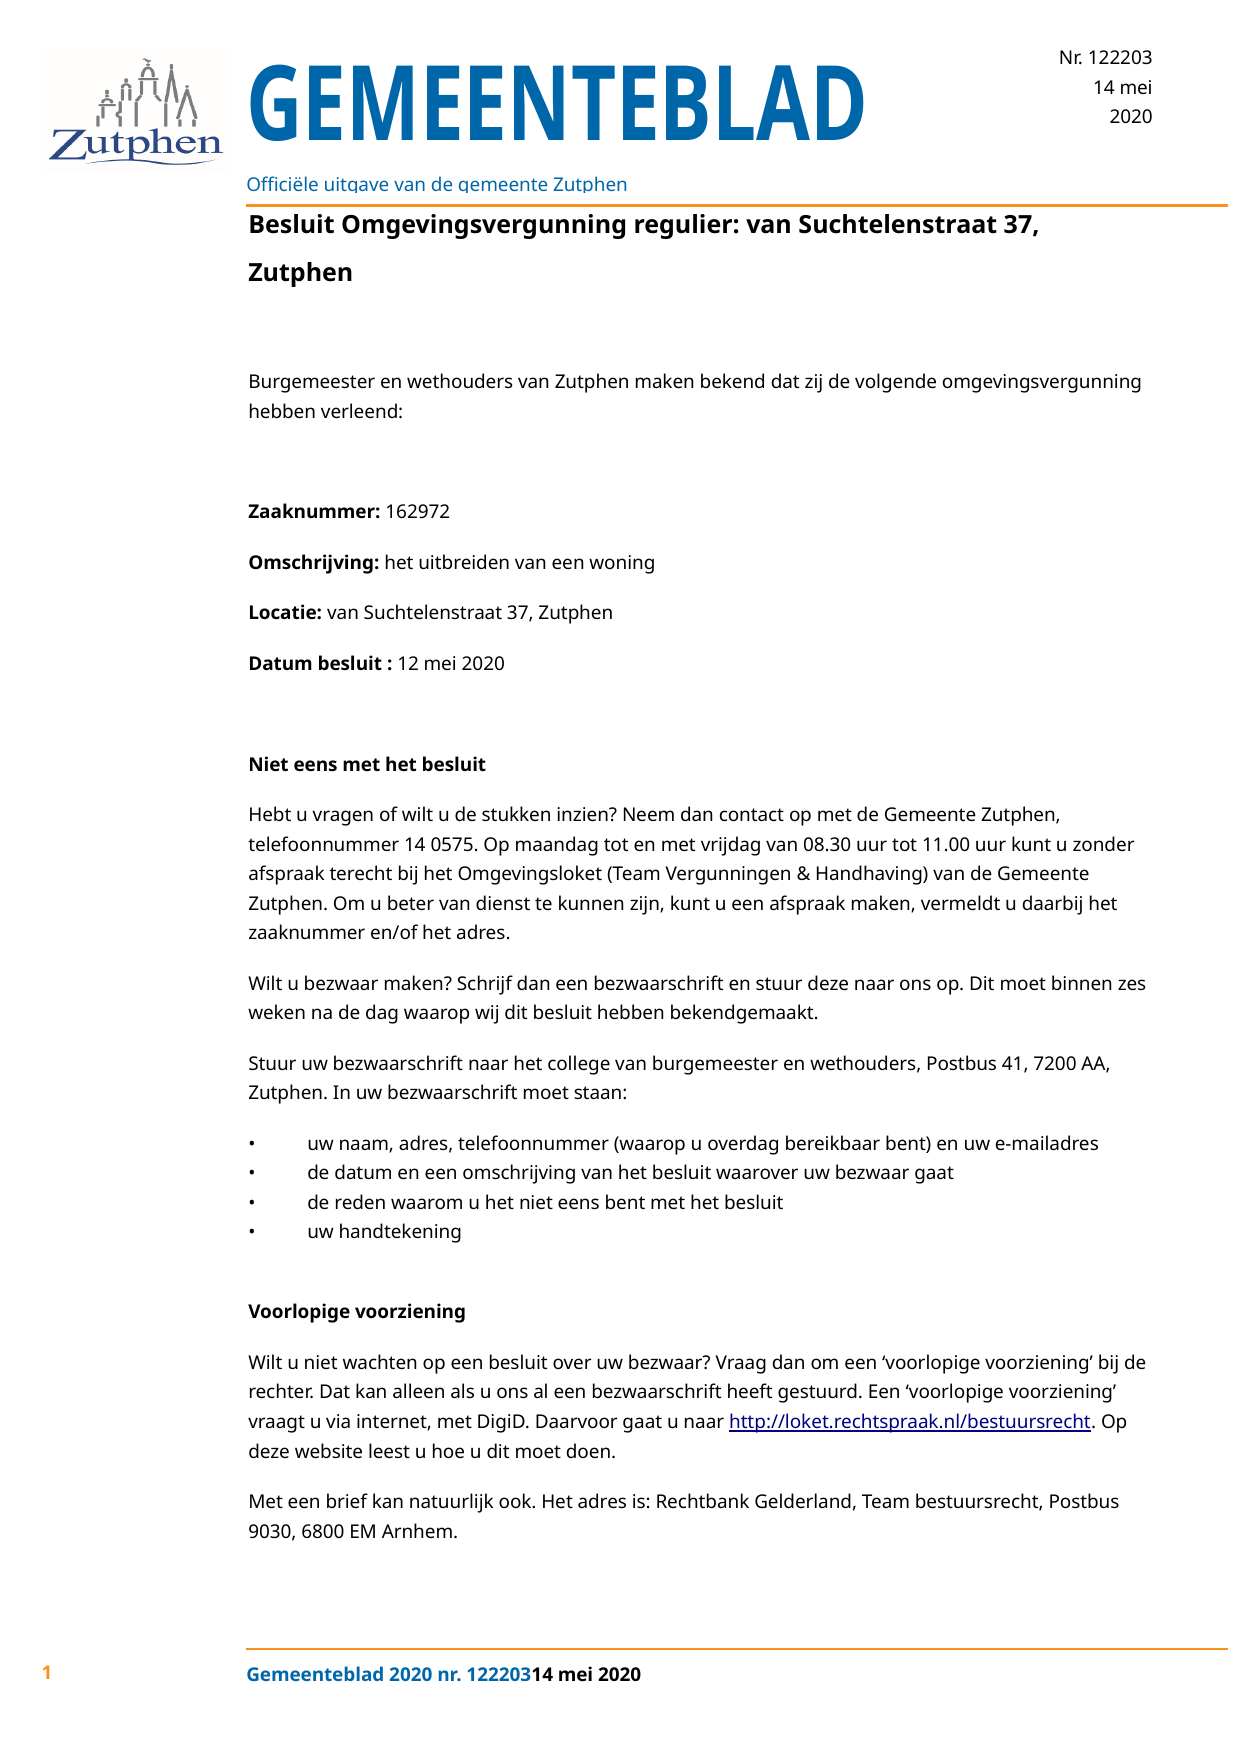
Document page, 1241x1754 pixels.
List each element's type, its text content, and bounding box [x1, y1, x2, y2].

text Hebt u vragen of wilt u de stukken inzien? Neem dan contact op met de Gemeente Zutphen, telefoonnummer 14 0575. Op maandag tot en met vrijdag van 08.30 uur tot 11.00 uur kunt u zonder afspraak terecht bij het Omgevingsloket (Team Vergunningen & Handhaving) van de Gemeente Zutphen. Om u beter van dienst te kunnen zijn, kunt u een afspraak maken, vermeldt u daarbij het zaaknummer en/of het adres. [248, 801, 1152, 945]
text Datum besluit : 12 mei 2020 [248, 650, 1152, 676]
picture [41, 47, 231, 172]
list de reden waarom u het niet eens bent met het besluit [248, 1189, 1152, 1215]
text Besluit Omgevingsvergunning regulier: van Suchtelenstraat 37, Zutphen [248, 207, 1152, 288]
text Stuur uw bezwaarschrift naar het college van burgemeester en wethouders, Postbus 41, 7200 AA, Zutphen. In uw bezwaarschrift moet staan: [248, 1050, 1152, 1105]
text Locatie: van Suchtelenstraat 37, Zutphen [248, 599, 1152, 625]
text Niet eens met het besluit [248, 751, 1152, 777]
text Voorlopige voorziening [248, 1299, 1152, 1324]
list de datum en een omschrijving van het besluit waarover uw bezwaar gaat [248, 1159, 1152, 1185]
text Omschrijving: het uitbreiden van een woning [248, 549, 1152, 575]
text Burgemeester en wethouders van Zutphen maken bekend dat zij de volgende omgevingsvergunning hebben verleend: [248, 368, 1152, 424]
text Zaaknummer: 162972 [248, 499, 1152, 524]
list uw naam, adres, telefoonnummer (waarop u overdag bereikbaar bent) en uw e-mailadres [248, 1130, 1152, 1156]
text Wilt u niet wachten op een besluit over uw bezwaar? Vraag dan om een ‘voorlopige voorziening’ bij de rechter. Dat kan alleen als u ons al een bezwaarschrift heeft gestuurd. Een ‘voorlopige voorziening’ vraagt u via internet, met DigiD. Daarvoor gaat u naar http://loket.rechtspraak.nl/bestuursrecht. Op deze website leest u hoe u dit moet doen. [248, 1349, 1152, 1464]
text Met een brief kan natuurlijk ook. Het adres is: Rechtbank Gelderland, Team bestuursrecht, Postbus 9030, 6800 EM Arnhem. [248, 1488, 1152, 1544]
text Wilt u bezwaar maken? Schrijf dan een bezwaarschrift en stuur deze naar ons op. Dit moet binnen zes weken na de dag waarop wij dit besluit hebben bekendgemaakt. [248, 970, 1152, 1025]
list uw handtekening [248, 1219, 1152, 1244]
